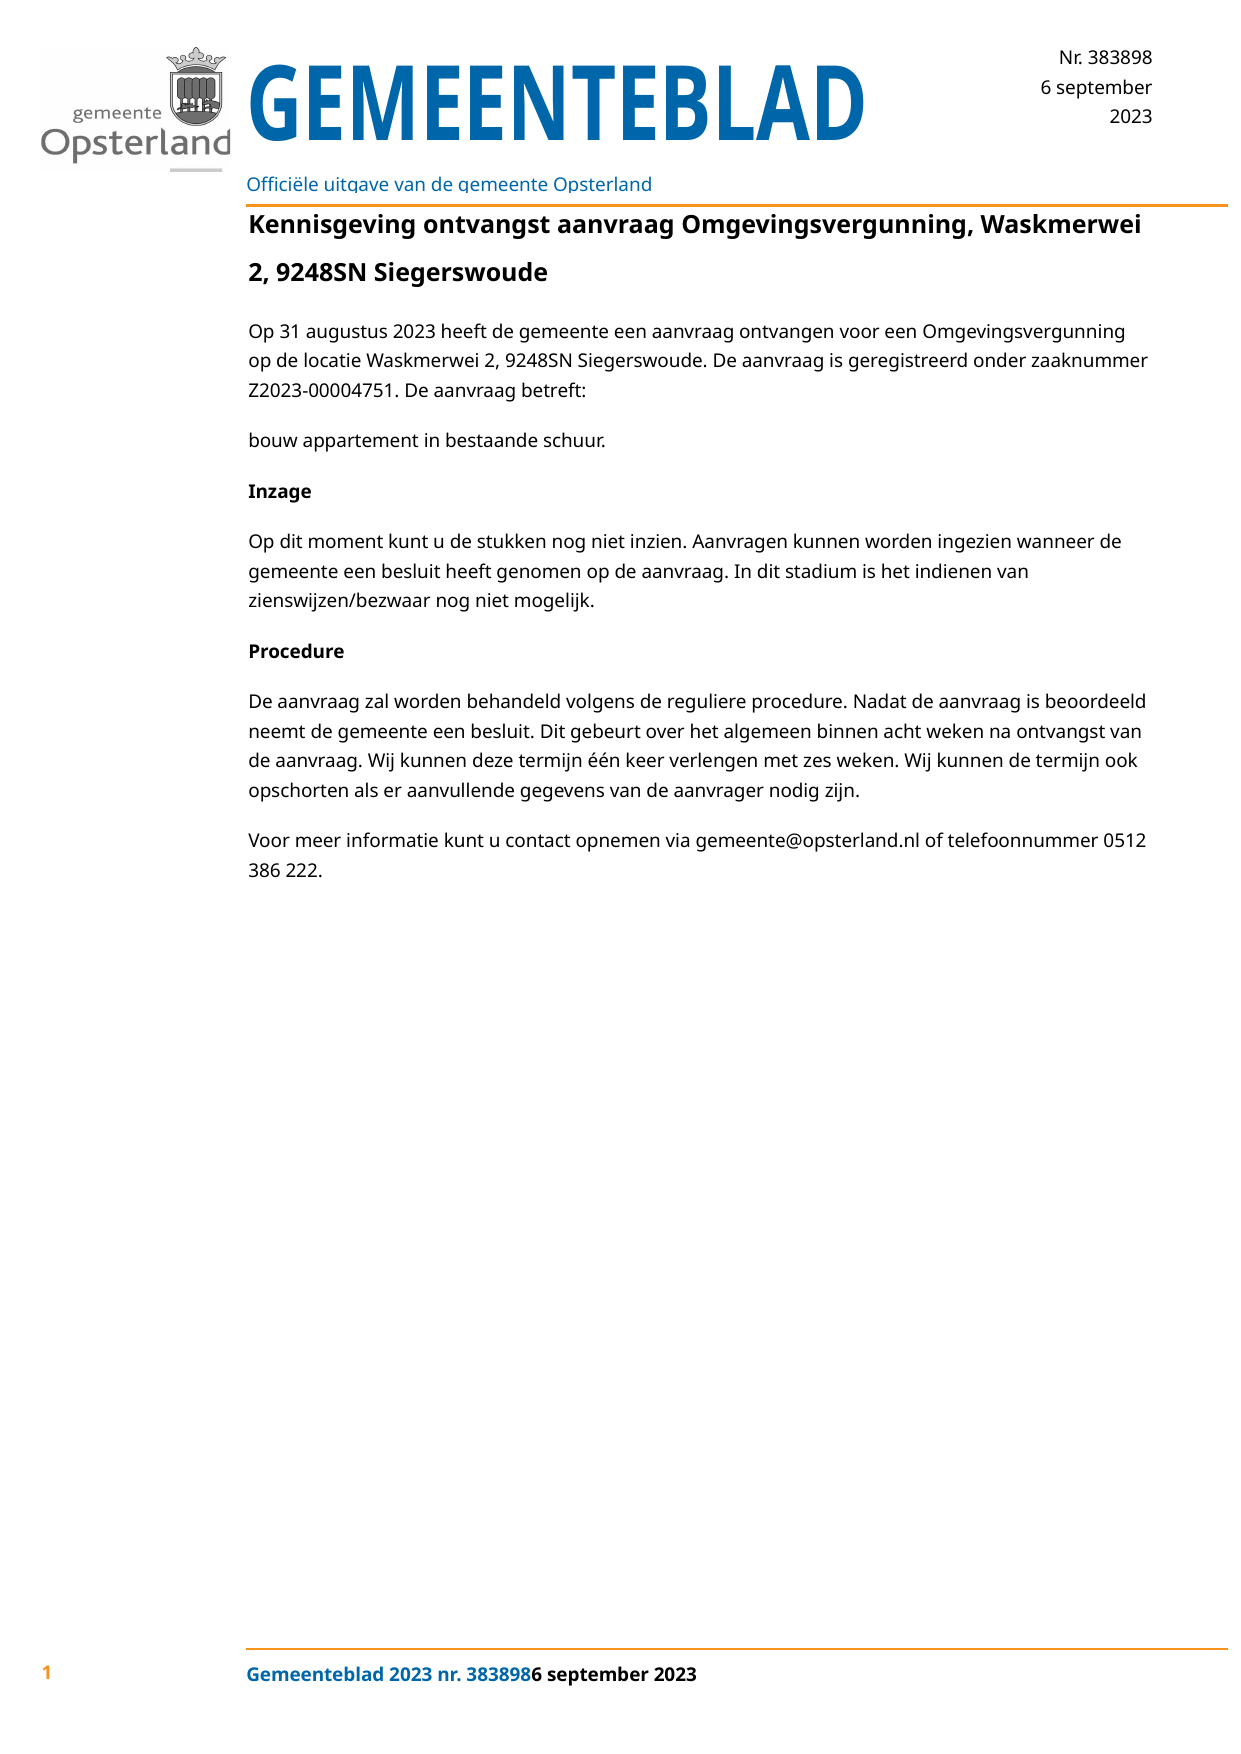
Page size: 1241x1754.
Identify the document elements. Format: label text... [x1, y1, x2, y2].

text Kennisgeving ontvangst aanvraag Omgevingsvergunning, Waskmerwei 2, 9248SN Siegerswoude [248, 207, 1152, 288]
text Op dit moment kunt u de stukken nog niet inzien. Aanvragen kunnen worden ingezien wanneer de gemeente een besluit heeft genomen op de aanvraag. In dit stadium is het indienen van zienswijzen/bezwaar nog niet mogelijk. [248, 528, 1152, 613]
text Op 31 augustus 2023 heeft de gemeente een aanvraag ontvangen voor een Omgevingsvergunning op de locatie Waskmerwei 2, 9248SN Siegerswoude. De aanvraag is geregistreerd onder zaaknummer Z2023-00004751. De aanvraag betreft: [248, 318, 1152, 403]
text Voor meer informatie kunt u contact opnemen via gemeente@opsterland.nl of telefoonnummer 0512 386 222. [248, 827, 1152, 883]
text De aanvraag zal worden behandeld volgens de reguliere procedure. Nadat de aanvraag is beoordeeld neemt de gemeente een besluit. Dit gebeurt over het algemeen binnen acht weken na ontvangst van de aanvraag. Wij kunnen deze termijn één keer verlengen met zes weken. Wij kunnen de termijn ook opschorten als er aanvullende gegevens van de aanvrager nodig zijn. [248, 688, 1152, 803]
text Inzage [248, 478, 1152, 504]
picture [41, 47, 231, 172]
text bouw appartement in bestaande schuur. [248, 427, 1152, 453]
text Procedure [248, 638, 1152, 664]
